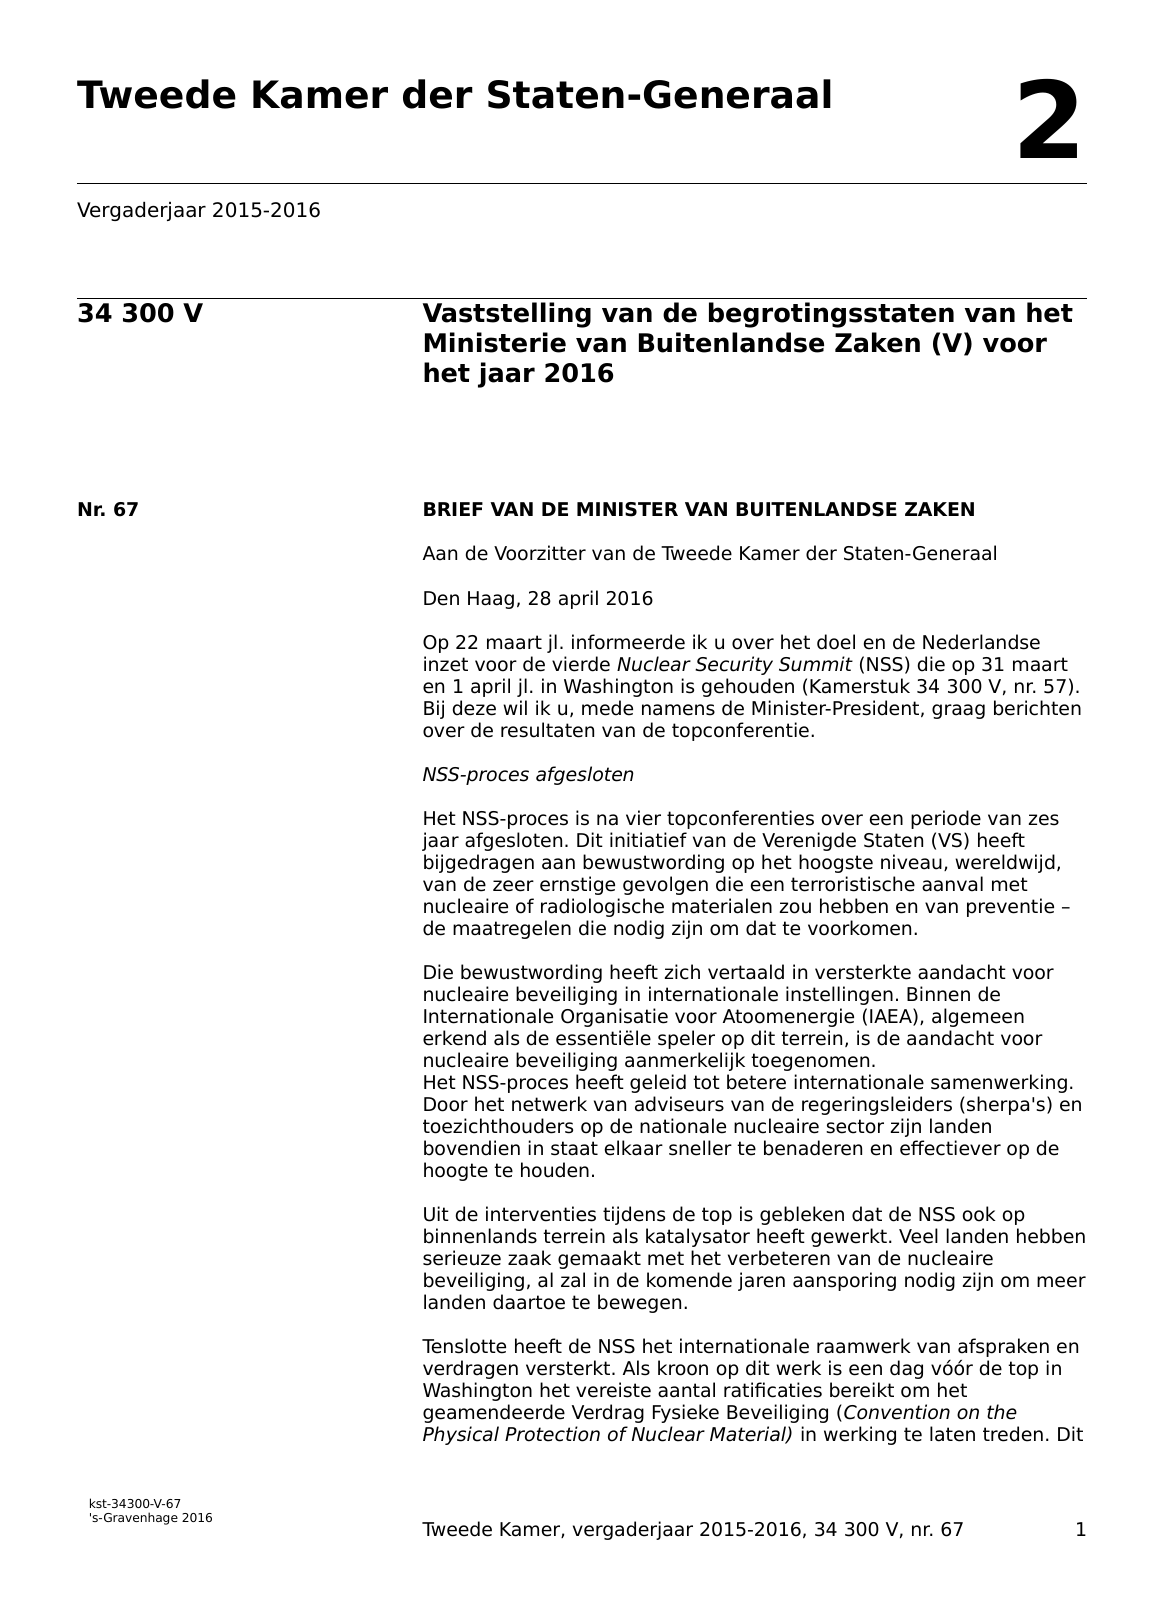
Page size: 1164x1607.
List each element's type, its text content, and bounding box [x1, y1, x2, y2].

text Tenslotte heeft de NSS het internationale raamwerk van afspraken en verdragen versterkt. Als kroon op dit werk is een dag vóór de top in Washington het vereiste aantal ratificaties bereikt om het geamendeerde Verdrag Fysieke Beveiliging (Convention on the Physical Protection of Nuclear Material) in werking te laten treden. Dit [422, 1336, 1087, 1446]
text Op 22 maart jl. informeerde ik u over het doel en de Nederlandse inzet voor de vierde Nuclear Security Summit (NSS) die op 31 maart en 1 april jl. in Washington is gehouden (Kamerstuk 34 300 V, nr. 57). Bij deze wil ik u, mede namens de Minister-President, graag berichten over de resultaten van de topconferentie. [422, 632, 1087, 741]
table_header Tweede Kamer der Staten-Generaal [77, 59, 886, 183]
text Aan de Voorzitter van de Tweede Kamer der Staten-Generaal [422, 543, 1087, 565]
text Den Haag, 28 april 2016 [422, 587, 1087, 609]
text Die bewustwording heeft zich vertaald in versterkte aandacht voor nucleaire beveiliging in internationale instellingen. Binnen de Internationale Organisatie voor Atoomenergie (IAEA), algemeen erkend als de essentiële speler op dit terrein, is de aandacht voor nucleaire beveiliging aanmerkelijk toegenomen. [422, 962, 1087, 1072]
subtitle NSS-proces afgesloten [422, 764, 1087, 786]
subtitle 34 300 V Vaststelling van de begrotingsstaten van het Ministerie van Buitenlandse Zaken (V) voor het jaar 2016 [77, 299, 1087, 388]
table_header 2 [886, 59, 1087, 183]
text kst-34300-V-67 [88, 1497, 323, 1511]
text Het NSS-proces is na vier topconferenties over een periode van zes jaar afgesloten. Dit initiatief van de Verenigde Staten (VS) heeft bijgedragen aan bewustwording op het hoogste niveau, wereldwijd, van de zeer ernstige gevolgen die een terroristische aanval met nucleaire of radiologische materialen zou hebben en van preventie – de maatregelen die nodig zijn om dat te voorkomen. [422, 808, 1087, 940]
text Het NSS-proces heeft geleid tot betere internationale samenwerking. Door het netwerk van adviseurs van de regeringsleiders (sherpa's) en toezichthouders op de nationale nucleaire sector zijn landen bovendien in staat elkaar sneller te benaderen en effectiever op de hoogte te houden. [422, 1072, 1087, 1182]
subtitle Nr. 67 BRIEF VAN DE MINISTER VAN BUITENLANDSE ZAKEN [77, 499, 1087, 521]
table_cell Vergaderjaar 2015-2016 [77, 184, 1087, 298]
text Uit de interventies tijdens de top is gebleken dat de NSS ook op binnenlands terrein als katalysator heeft gewerkt. Veel landen hebben serieuze zaak gemaakt met het verbeteren van de nucleaire beveiliging, al zal in de komende jaren aansporing nodig zijn om meer landen daartoe te bewegen. [422, 1204, 1087, 1314]
text 's-Gravenhage 2016 [88, 1511, 323, 1525]
